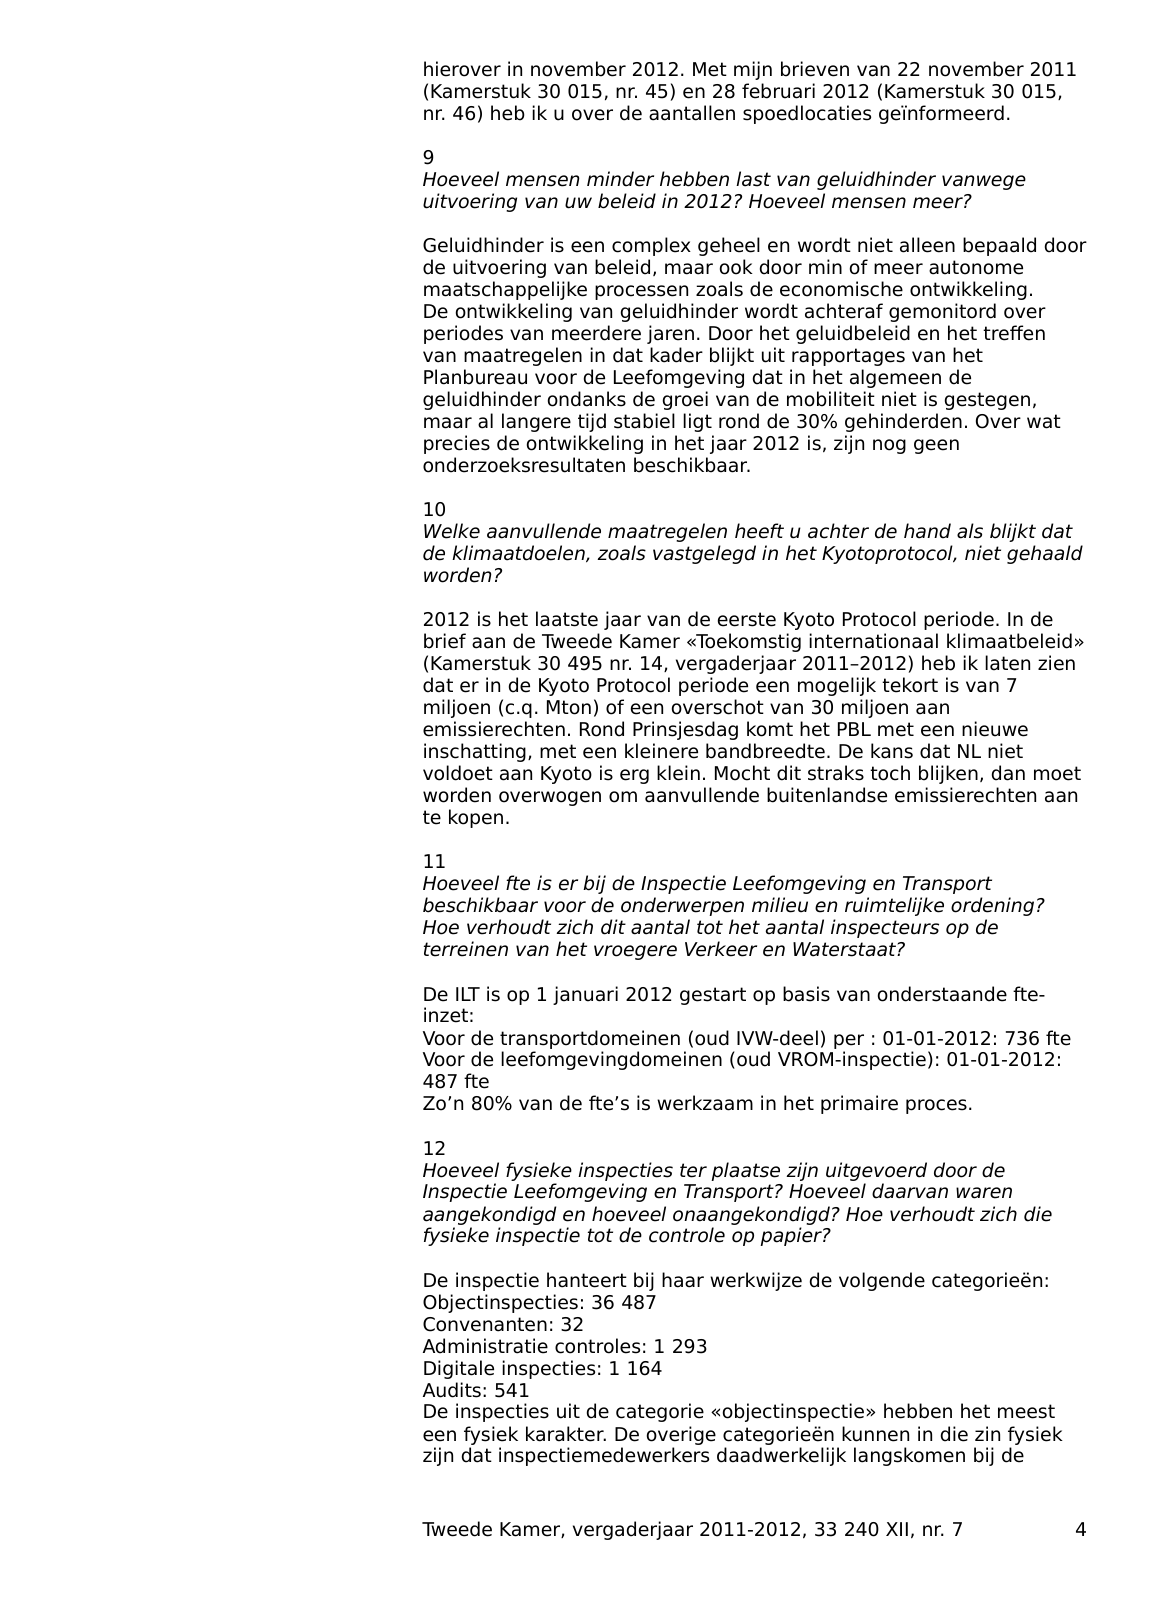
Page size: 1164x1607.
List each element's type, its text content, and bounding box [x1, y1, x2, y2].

text Zo’n 80% van de fte’s is werkzaam in het primaire proces. [422, 1093, 1087, 1115]
text 9 [422, 147, 1087, 169]
text Hoeveel mensen minder hebben last van geluidhinder vanwege uitvoering van uw beleid in 2012? Hoeveel mensen meer? [422, 169, 1087, 213]
text Digitale inspecties: 1 164 [422, 1357, 1087, 1379]
text 2012 is het laatste jaar van de eerste Kyoto Protocol periode. In de brief aan de Tweede Kamer «Toekomstig internationaal klimaatbeleid» (Kamerstuk 30 495 nr. 14, vergaderjaar 2011–2012) heb ik laten zien dat er in de Kyoto Protocol periode een mogelijk tekort is van 7 miljoen (c.q. Mton) of een overschot van 30 miljoen aan emissierechten. Rond Prinsjesdag komt het PBL met een nieuwe inschatting, met een kleinere bandbreedte. De kans dat NL niet voldoet aan Kyoto is erg klein. Mocht dit straks toch blijken, dan moet worden overwogen om aanvullende buitenlandse emissierechten aan te kopen. [422, 609, 1087, 829]
text 12 [422, 1137, 1087, 1159]
text De inspectie hanteert bij haar werkwijze de volgende categorieën: [422, 1269, 1087, 1292]
text De ontwikkeling van geluidhinder wordt achteraf gemonitord over periodes van meerdere jaren. Door het geluidbeleid en het treffen van maatregelen in dat kader blijkt uit rapportages van het Planbureau voor de Leefomgeving dat in het algemeen de geluidhinder ondanks de groei van de mobiliteit niet is gestegen, maar al langere tijd stabiel ligt rond de 30% gehinderden. Over wat precies de ontwikkeling in het jaar 2012 is, zijn nog geen onderzoeksresultaten beschikbaar. [422, 301, 1087, 477]
text 10 [422, 499, 1087, 521]
text Geluidhinder is een complex geheel en wordt niet alleen bepaald door de uitvoering van beleid, maar ook door min of meer autonome maatschappelijke processen zoals de economische ontwikkeling. [422, 235, 1087, 301]
text Administratie controles: 1 293 [422, 1336, 1087, 1357]
text Audits: 541 [422, 1379, 1087, 1401]
text 11 [422, 851, 1087, 873]
text Objectinspecties: 36 487 [422, 1292, 1087, 1313]
text hierover in november 2012. Met mijn brieven van 22 november 2011 (Kamerstuk 30 015, nr. 45) en 28 februari 2012 (Kamerstuk 30 015, nr. 46) heb ik u over de aantallen spoedlocaties geïnformeerd. [422, 59, 1087, 125]
text Hoeveel fysieke inspecties ter plaatse zijn uitgevoerd door de Inspectie Leefomgeving en Transport? Hoeveel daarvan waren aangekondigd en hoeveel onaangekondigd? Hoe verhoudt zich die fysieke inspectie tot de controle op papier? [422, 1159, 1087, 1247]
text De inspecties uit de categorie «objectinspectie» hebben het meest een fysiek karakter. De overige categorieën kunnen in die zin fysiek zijn dat inspectiemedewerkers daadwerkelijk langskomen bij de [422, 1401, 1087, 1467]
text Voor de transportdomeinen (oud IVW-deel) per : 01-01-2012: 736 fte [422, 1027, 1087, 1049]
text Convenanten: 32 [422, 1313, 1087, 1336]
text Hoeveel fte is er bij de Inspectie Leefomgeving en Transport beschikbaar voor de onderwerpen milieu en ruimtelijke ordening? Hoe verhoudt zich dit aantal tot het aantal inspecteurs op de terreinen van het vroegere Verkeer en Waterstaat? [422, 873, 1087, 961]
text De ILT is op 1 januari 2012 gestart op basis van onderstaande fte-inzet: [422, 983, 1087, 1027]
text Welke aanvullende maatregelen heeft u achter de hand als blijkt dat de klimaatdoelen, zoals vastgelegd in het Kyotoprotocol, niet gehaald worden? [422, 521, 1087, 587]
text Voor de leefomgevingdomeinen (oud VROM-inspectie): 01-01-2012: 487 fte [422, 1049, 1087, 1093]
